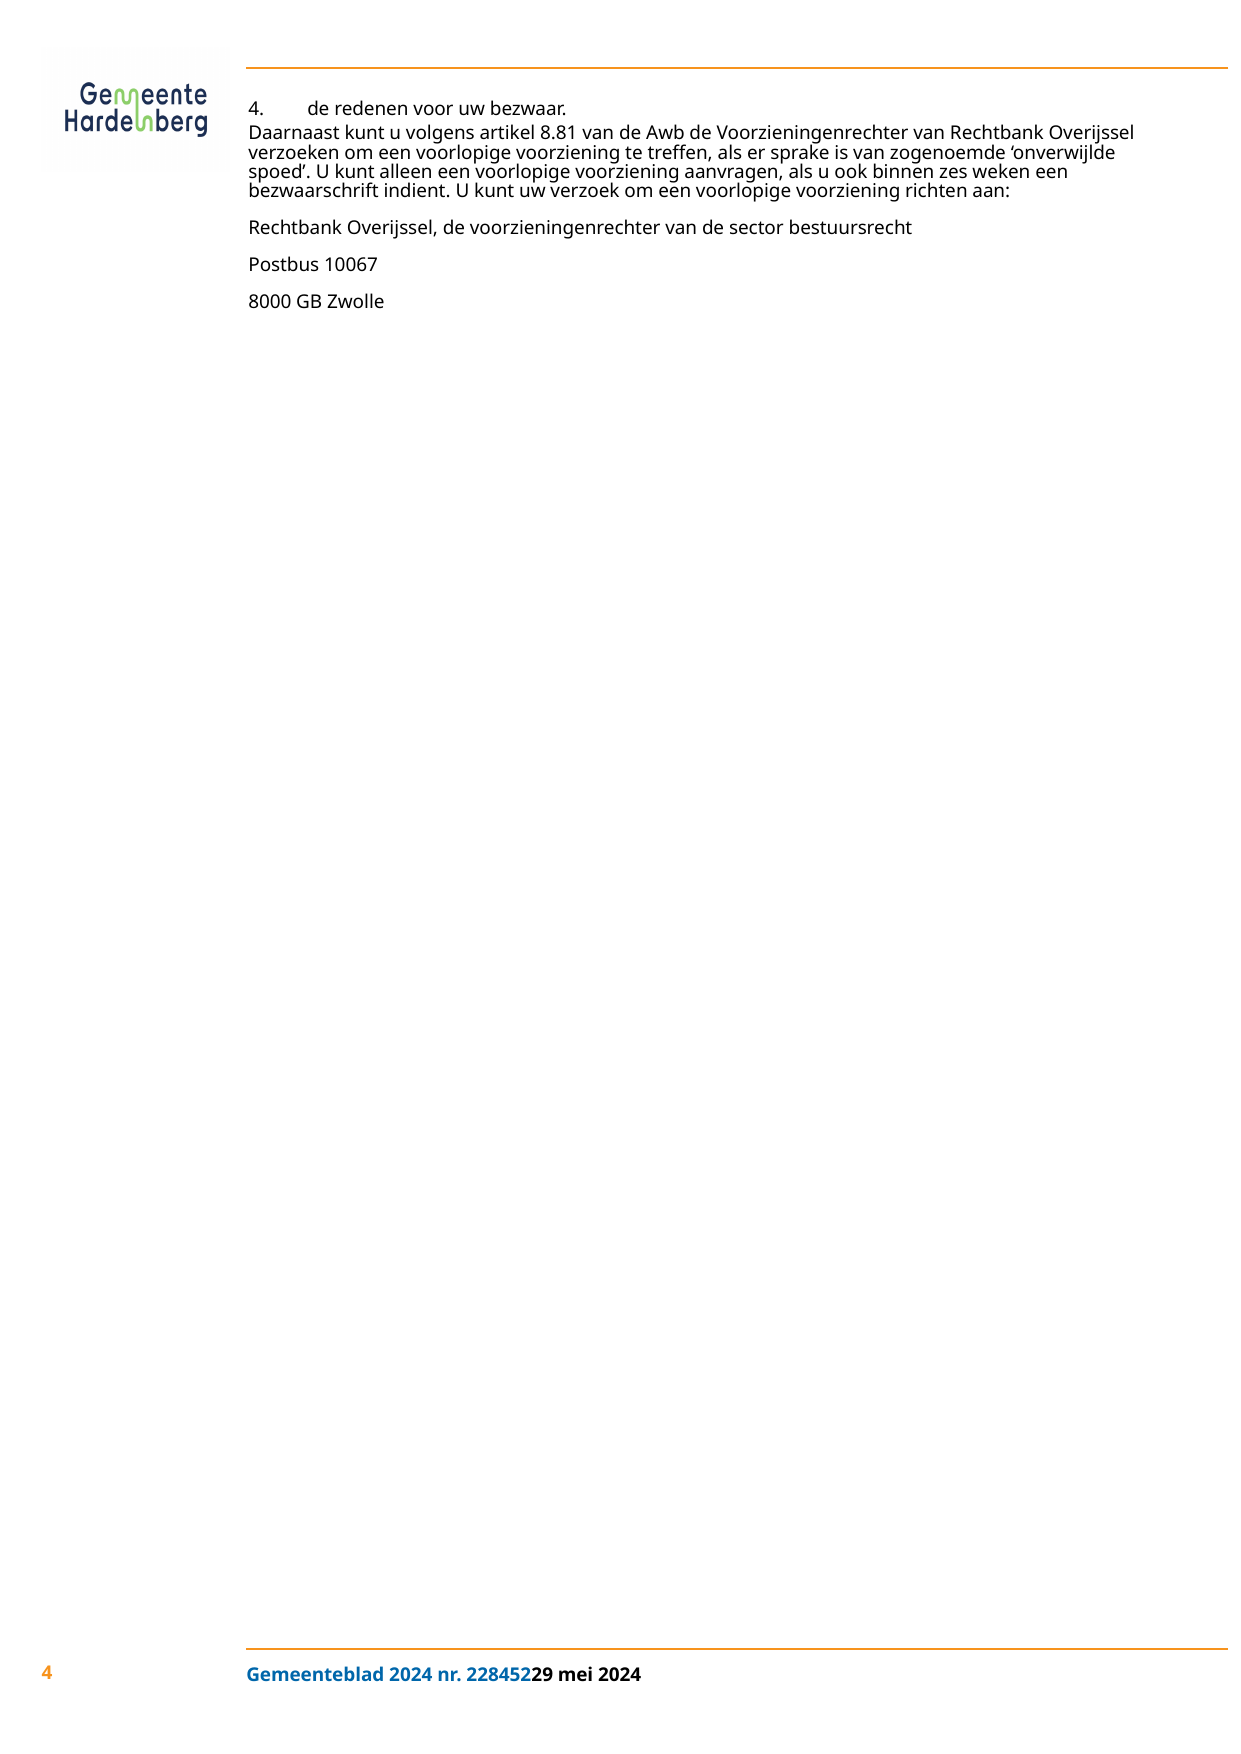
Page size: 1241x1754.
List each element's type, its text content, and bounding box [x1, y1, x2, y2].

list de redenen voor uw bezwaar. [248, 95, 1152, 121]
text Rechtbank Overijssel, de voorzieningenrechter van de sector bestuursrecht [248, 219, 1152, 238]
picture [41, 47, 231, 172]
text Daarnaast kunt u volgens artikel 8.81 van de Awb de Voorzieningenrechter van Rechtbank Overijssel verzoeken om een voorlopige voorziening te treffen, als er sprake is van zogenoemde ‘onverwijlde spoed’. U kunt alleen een voorlopige voorziening aanvragen, als u ook binnen zes weken een bezwaarschrift indient. U kunt uw verzoek om een voorlopige voorziening richten aan: [248, 124, 1152, 201]
text 8000 GB Zwolle [248, 293, 1152, 312]
text Postbus 10067 [248, 256, 1152, 275]
